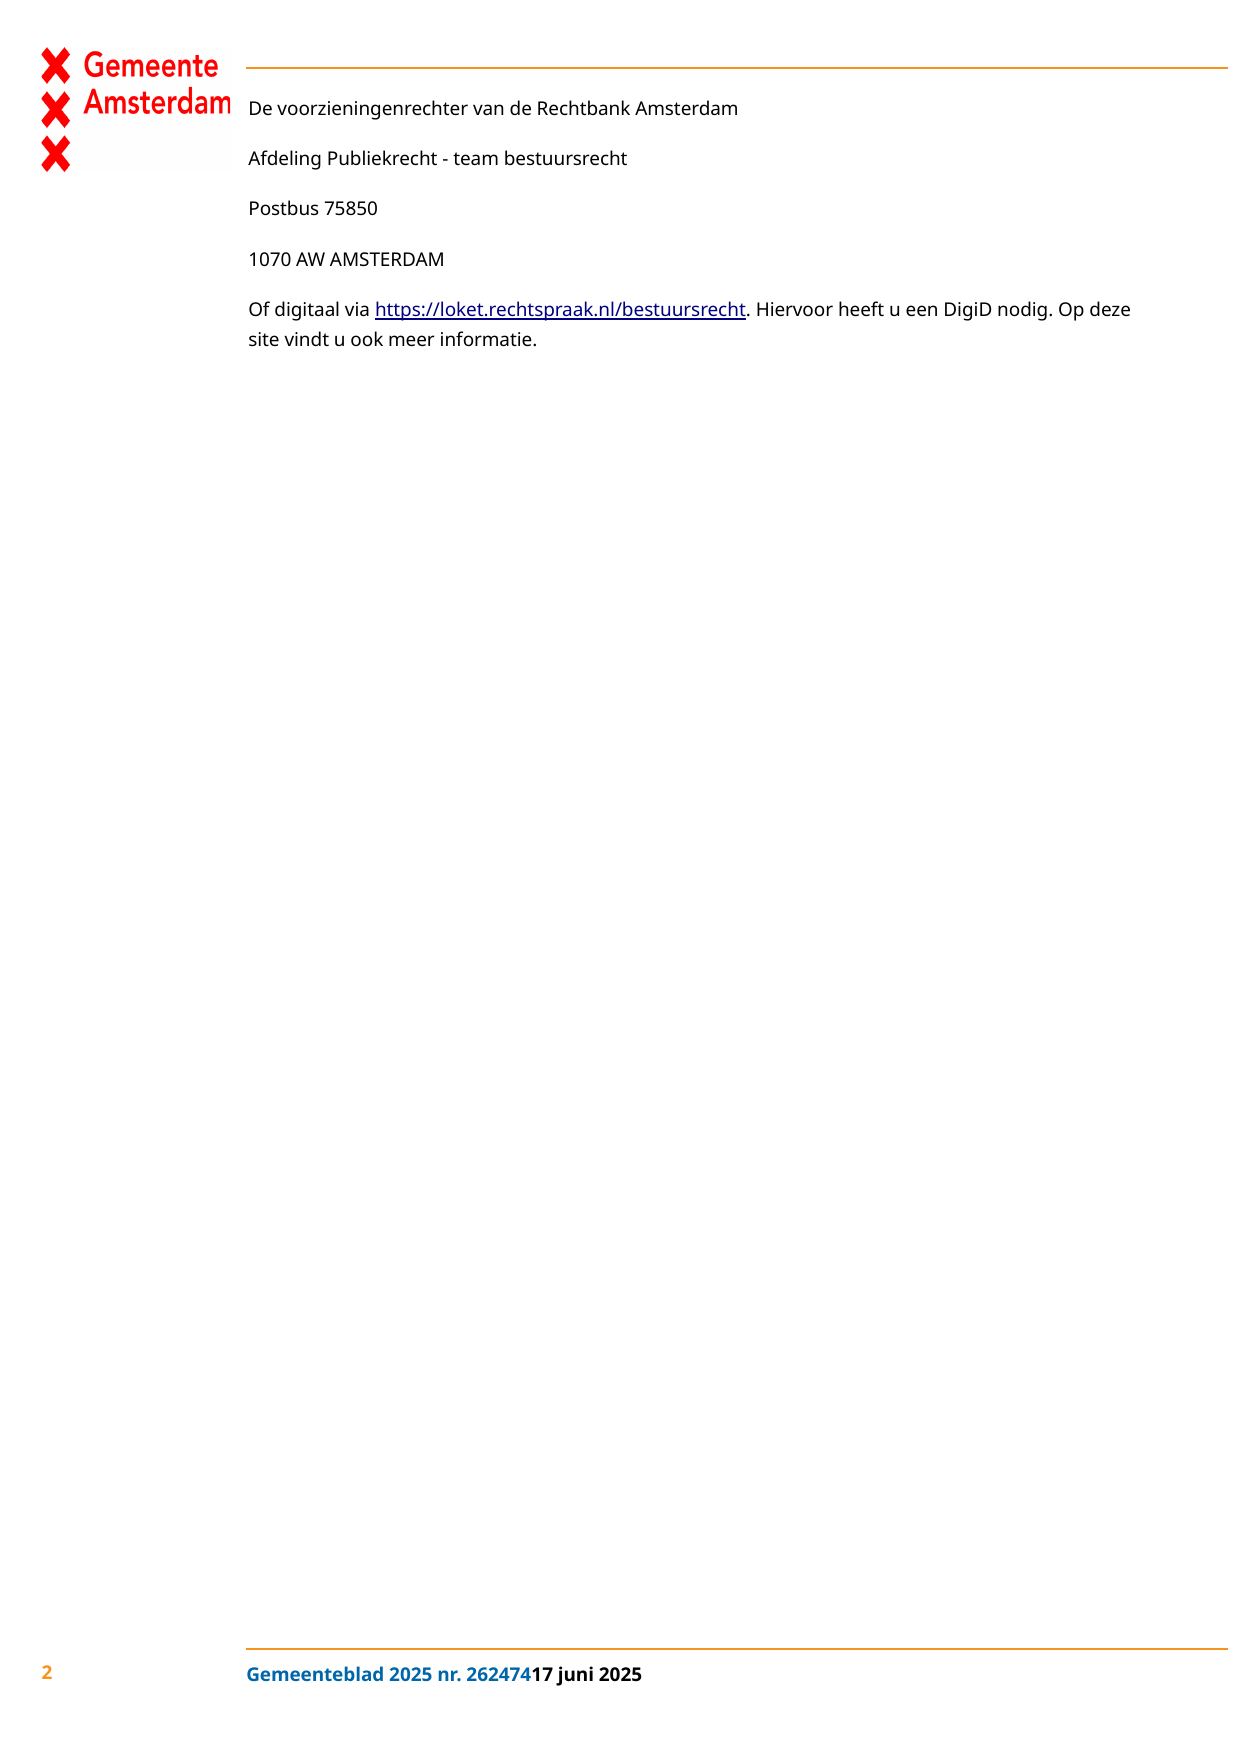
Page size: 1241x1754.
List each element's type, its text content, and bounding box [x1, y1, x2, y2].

text 1070 AW AMSTERDAM [248, 246, 1152, 272]
text Afdeling Publiekrecht - team bestuursrecht [248, 145, 1152, 171]
text Of digitaal via https://loket.rechtspraak.nl/bestuursrecht. Hiervoor heeft u een DigiD nodig. Op deze site vindt u ook meer informatie. [248, 296, 1152, 352]
picture [41, 47, 231, 172]
text Postbus 75850 [248, 196, 1152, 221]
text De voorzieningenrechter van de Rechtbank Amsterdam [248, 95, 1152, 121]
